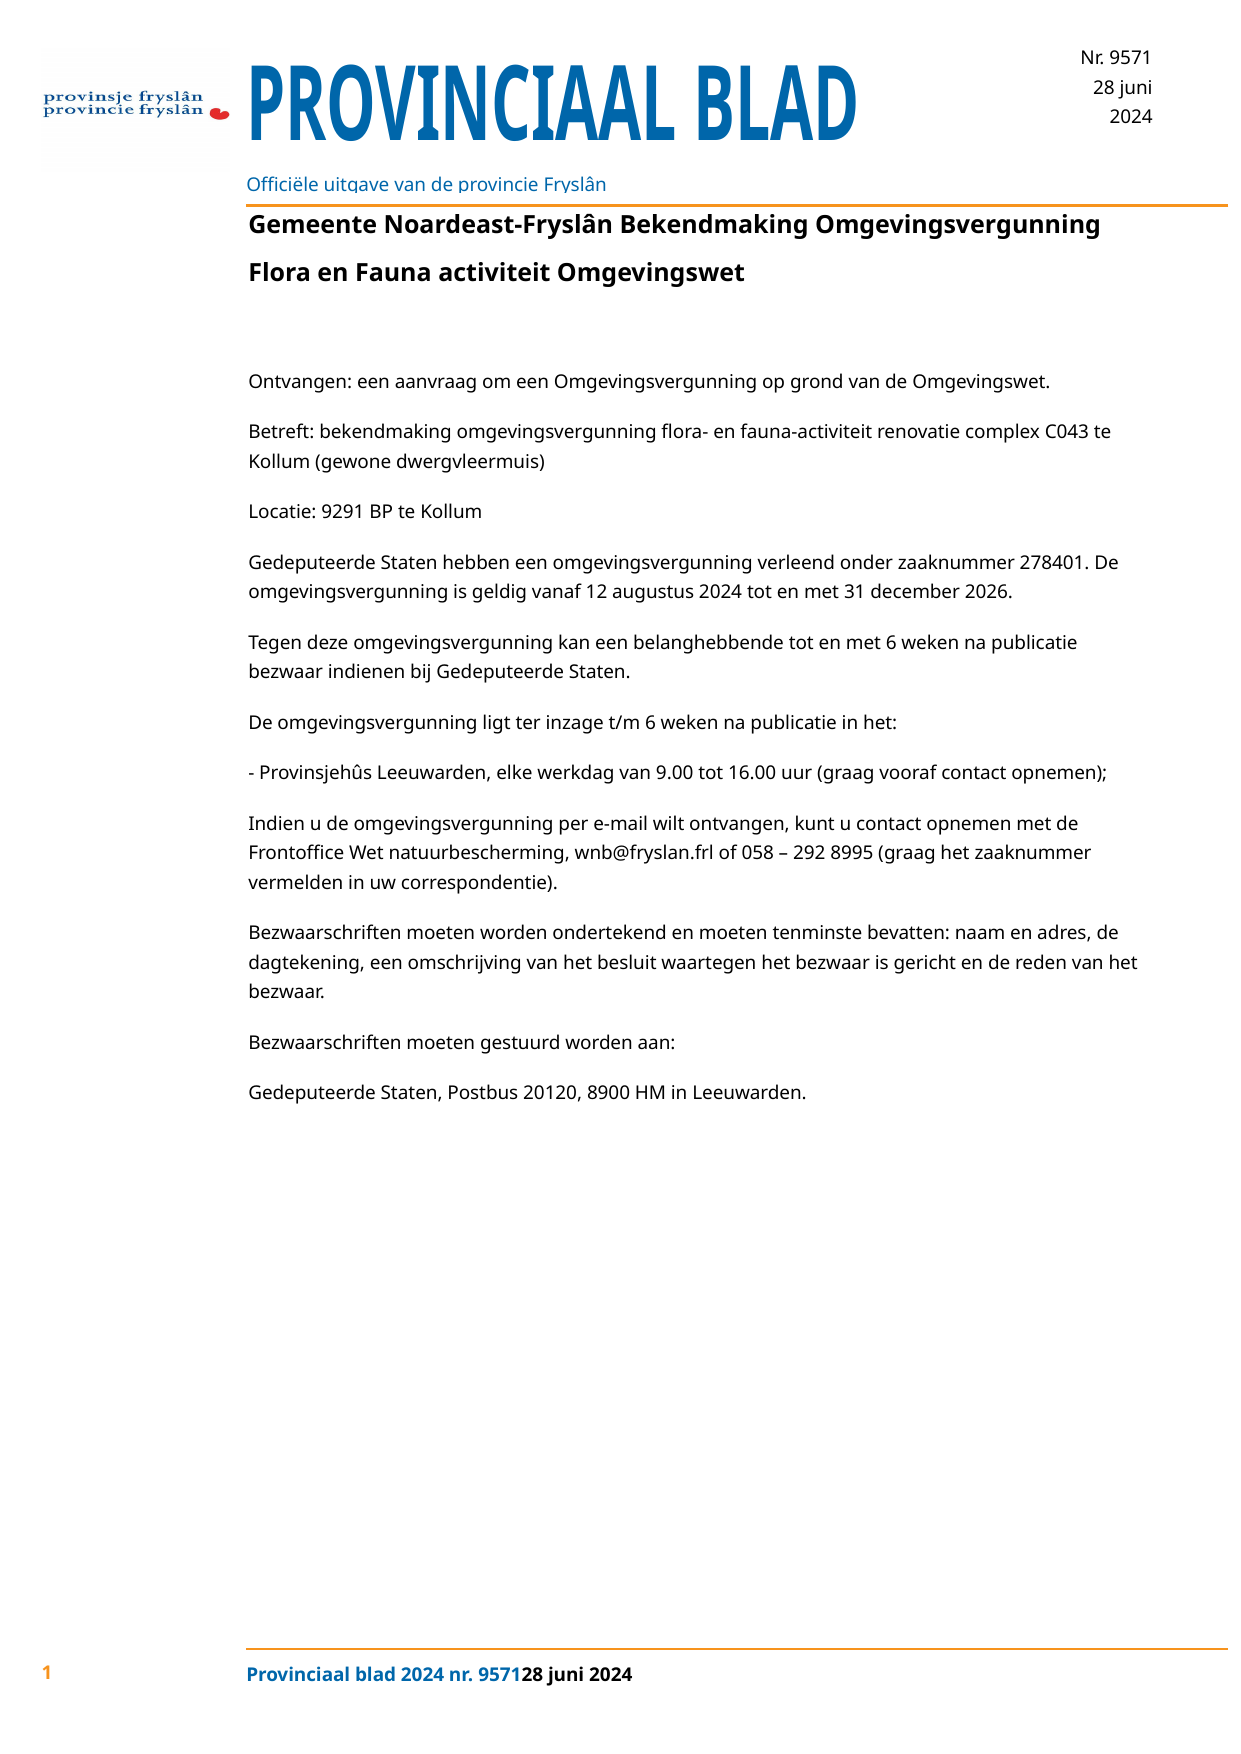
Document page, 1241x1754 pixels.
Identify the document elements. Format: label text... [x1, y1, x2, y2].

text De omgevingsvergunning ligt ter inzage t/m 6 weken na publicatie in het: [248, 709, 1152, 735]
text - Provinsjehûs Leeuwarden, elke werkdag van 9.00 tot 16.00 uur (graag vooraf contact opnemen); [248, 759, 1152, 785]
text Tegen deze omgevingsvergunning kan een belanghebbende tot en met 6 weken na publicatie bezwaar indienen bij Gedeputeerde Staten. [248, 629, 1152, 684]
text Gemeente Noardeast-Fryslân Bekendmaking Omgevingsvergunning Flora en Fauna activiteit Omgevingswet [248, 207, 1152, 288]
text Ontvangen: een aanvraag om een Omgevingsvergunning op grond van de Omgevingswet. [248, 368, 1152, 394]
text Gedeputeerde Staten hebben een omgevingsvergunning verleend onder zaaknummer 278401. De omgevingsvergunning is geldig vanaf 12 augustus 2024 tot en met 31 december 2026. [248, 549, 1152, 604]
text Locatie: 9291 BP te Kollum [248, 499, 1152, 524]
text Bezwaarschriften moeten gestuurd worden aan: [248, 1029, 1152, 1055]
picture [41, 47, 231, 172]
text Indien u de omgevingsvergunning per e-mail wilt ontvangen, kunt u contact opnemen met de Frontoffice Wet natuurbescherming, wnb@fryslan.frl of 058 – 292 8995 (graag het zaaknummer vermelden in uw correspondentie). [248, 810, 1152, 895]
text Gedeputeerde Staten, Postbus 20120, 8900 HM in Leeuwarden. [248, 1079, 1152, 1105]
text Betreft: bekendmaking omgevingsvergunning flora- en fauna-activiteit renovatie complex C043 te Kollum (gewone dwergvleermuis) [248, 419, 1152, 474]
text Bezwaarschriften moeten worden ondertekend en moeten tenminste bevatten: naam en adres, de dagtekening, een omschrijving van het besluit waartegen het bezwaar is gericht en de reden van het bezwaar. [248, 919, 1152, 1004]
